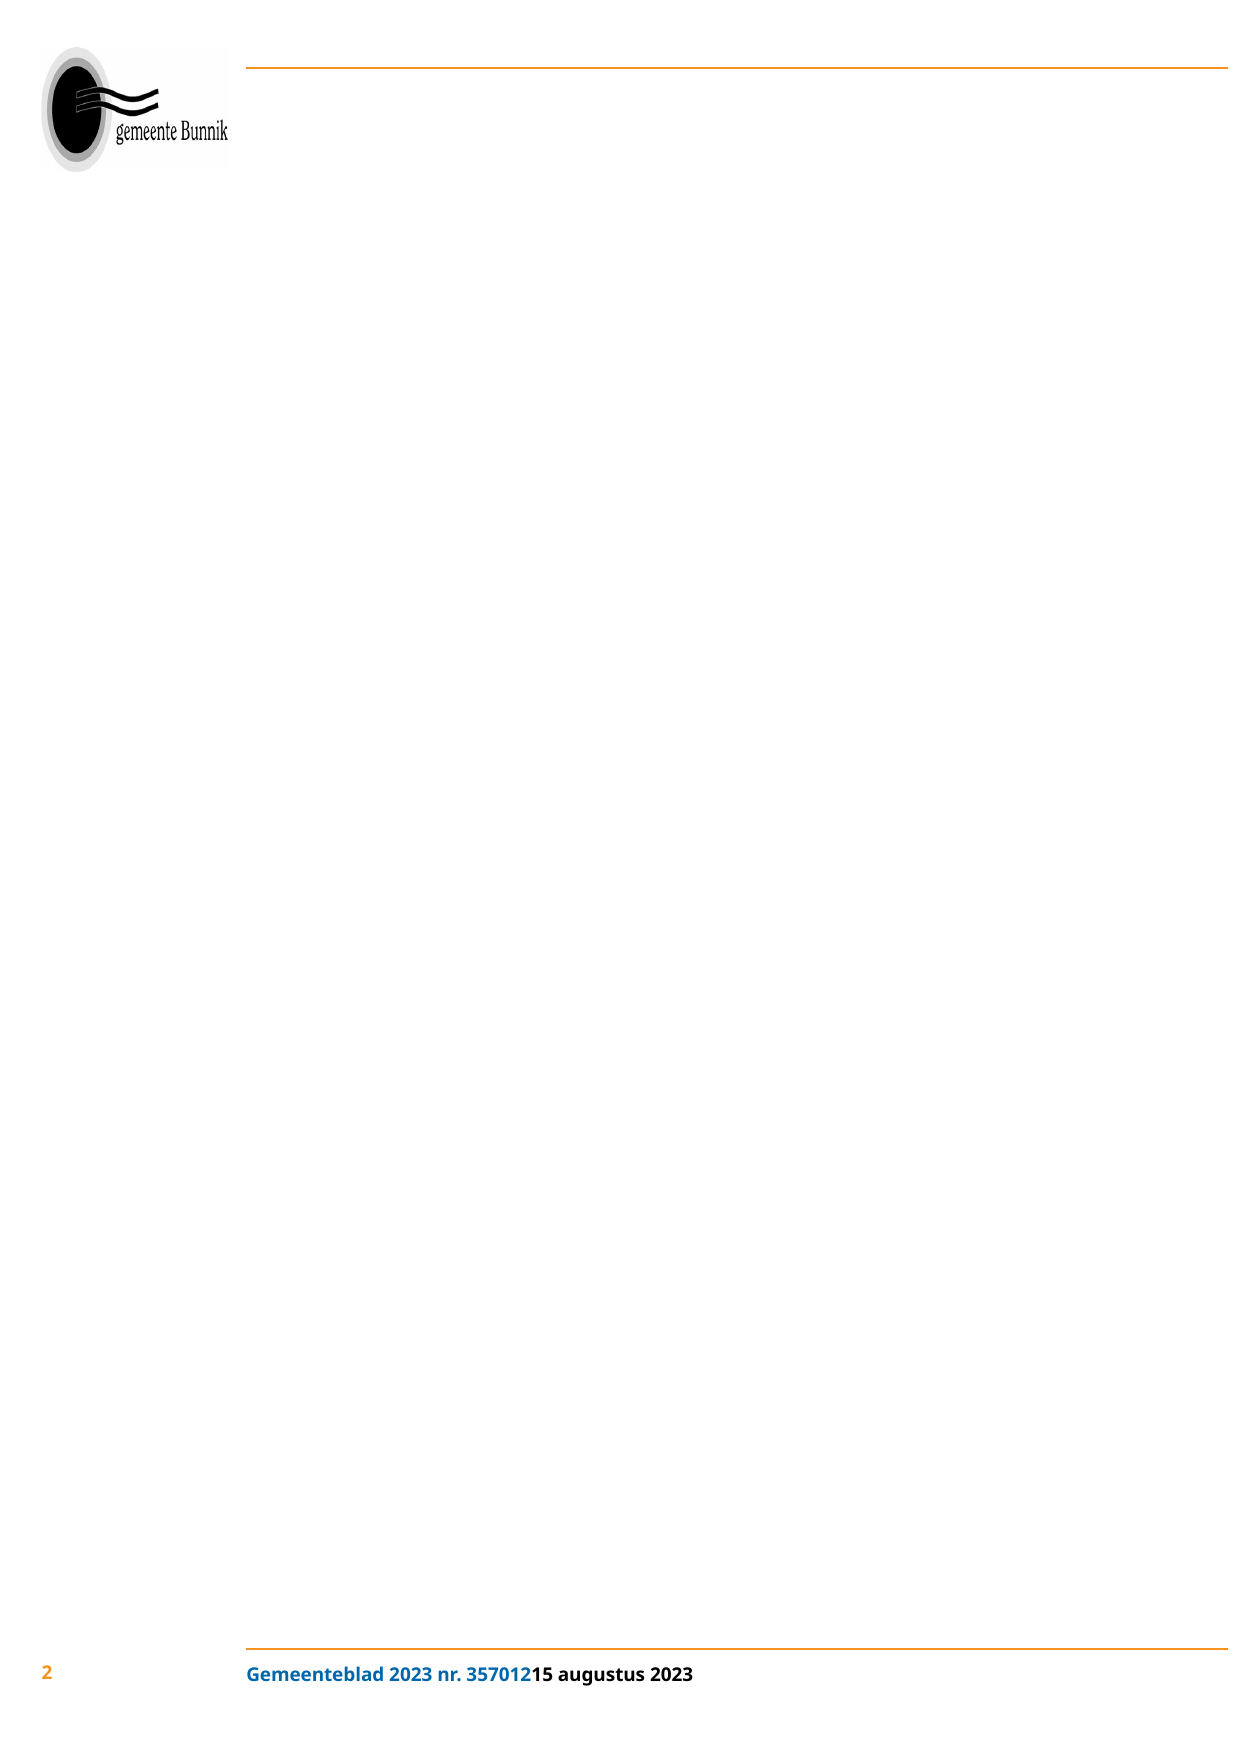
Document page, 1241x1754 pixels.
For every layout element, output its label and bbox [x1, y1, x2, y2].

picture [41, 47, 231, 172]
